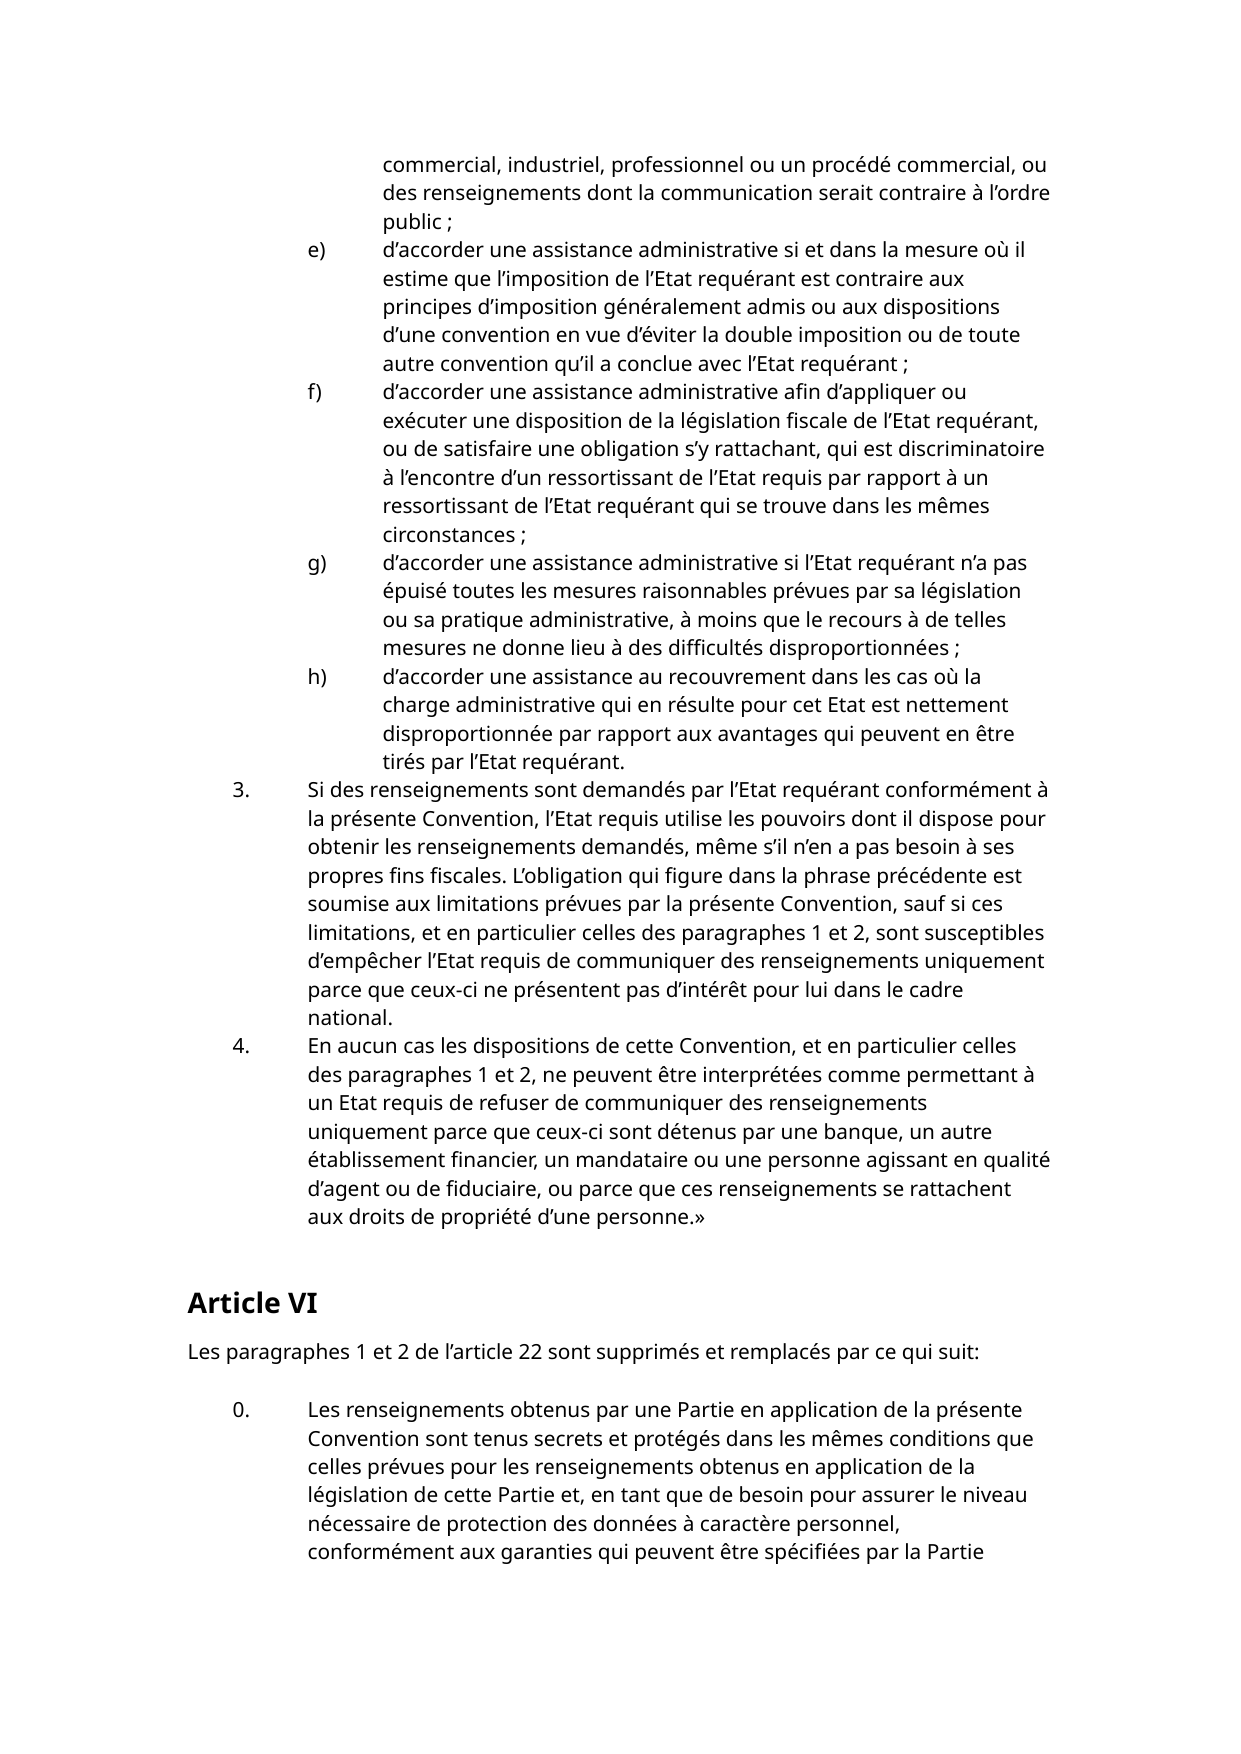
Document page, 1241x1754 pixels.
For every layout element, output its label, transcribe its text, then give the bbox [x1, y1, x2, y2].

list Les renseignements obtenus par une Partie en application de la présente Convention sont tenus secrets et protégés dans les mêmes conditions que celles prévues pour les renseignements obtenus en application de la législation de cette Partie et, en tant que de besoin pour assurer le niveau nécessaire de protection des données à caractère personnel, conformément aux garanties qui peuvent être spécifiées par la Partie [232, 1395, 1053, 1566]
list d’accorder une assistance administrative si et dans la mesure où il estime que l’imposition de l’Etat requérant est contraire aux principes d’imposition généralement admis ou aux dispositions d’une convention en vue d’éviter la double imposition ou de toute autre convention qu’il a conclue avec l’Etat requérant ; [307, 235, 1053, 377]
list Si des renseignements sont demandés par l’Etat requérant conformément à la présente Convention, l’Etat requis utilise les pouvoirs dont il dispose pour obtenir les renseignements demandés, même s’il n’en a pas besoin à ses propres fins fiscales. L’obligation qui figure dans la phrase précédente est soumise aux limitations prévues par la présente Convention, sauf si ces limitations, et en particulier celles des paragraphes 1 et 2, sont susceptibles d’empêcher l’Etat requis de communiquer des renseignements uniquement parce que ceux-ci ne présentent pas d’intérêt pour lui dans le cadre national. [232, 776, 1053, 1032]
list En aucun cas les dispositions de cette Convention, et en particulier celles des paragraphes 1 et 2, ne peuvent être interprétées comme permettant à un Etat requis de refuser de communiquer des renseignements uniquement parce que ceux-ci sont détenus par une banque, un autre établissement financier, un mandataire ou une personne agissant en qualité d’agent ou de fiduciaire, ou parce que ces renseignements se rattachent aux droits de propriété d’une personne.» [232, 1032, 1053, 1231]
list commercial, industriel, professionnel ou un procédé commercial, ou des renseignements dont la communication serait contraire à l’ordre public ; [307, 150, 1053, 235]
list d’accorder une assistance administrative si l’Etat requérant n’a pas épuisé toutes les mesures raisonnables prévues par sa législation ou sa pratique administrative, à moins que le recours à de telles mesures ne donne lieu à des difficultés disproportionnées ; [307, 548, 1053, 662]
subtitle Article VI [187, 1283, 1053, 1322]
list d’accorder une assistance administrative afin d’appliquer ou exécuter une disposition de la législation fiscale de l’Etat requérant, ou de satisfaire une obligation s’y rattachant, qui est discriminatoire à l’encontre d’un ressortissant de l’Etat requis par rapport à un ressortissant de l’Etat requérant qui se trouve dans les mêmes circonstances ; [307, 377, 1053, 548]
list d’accorder une assistance au recouvrement dans les cas où la charge administrative qui en résulte pour cet Etat est nettement disproportionnée par rapport aux avantages qui peuvent en être tirés par l’Etat requérant. [307, 662, 1053, 776]
text Les paragraphes 1 et 2 de l’article 22 sont supprimés et remplacés par ce qui suit: [187, 1337, 1053, 1365]
